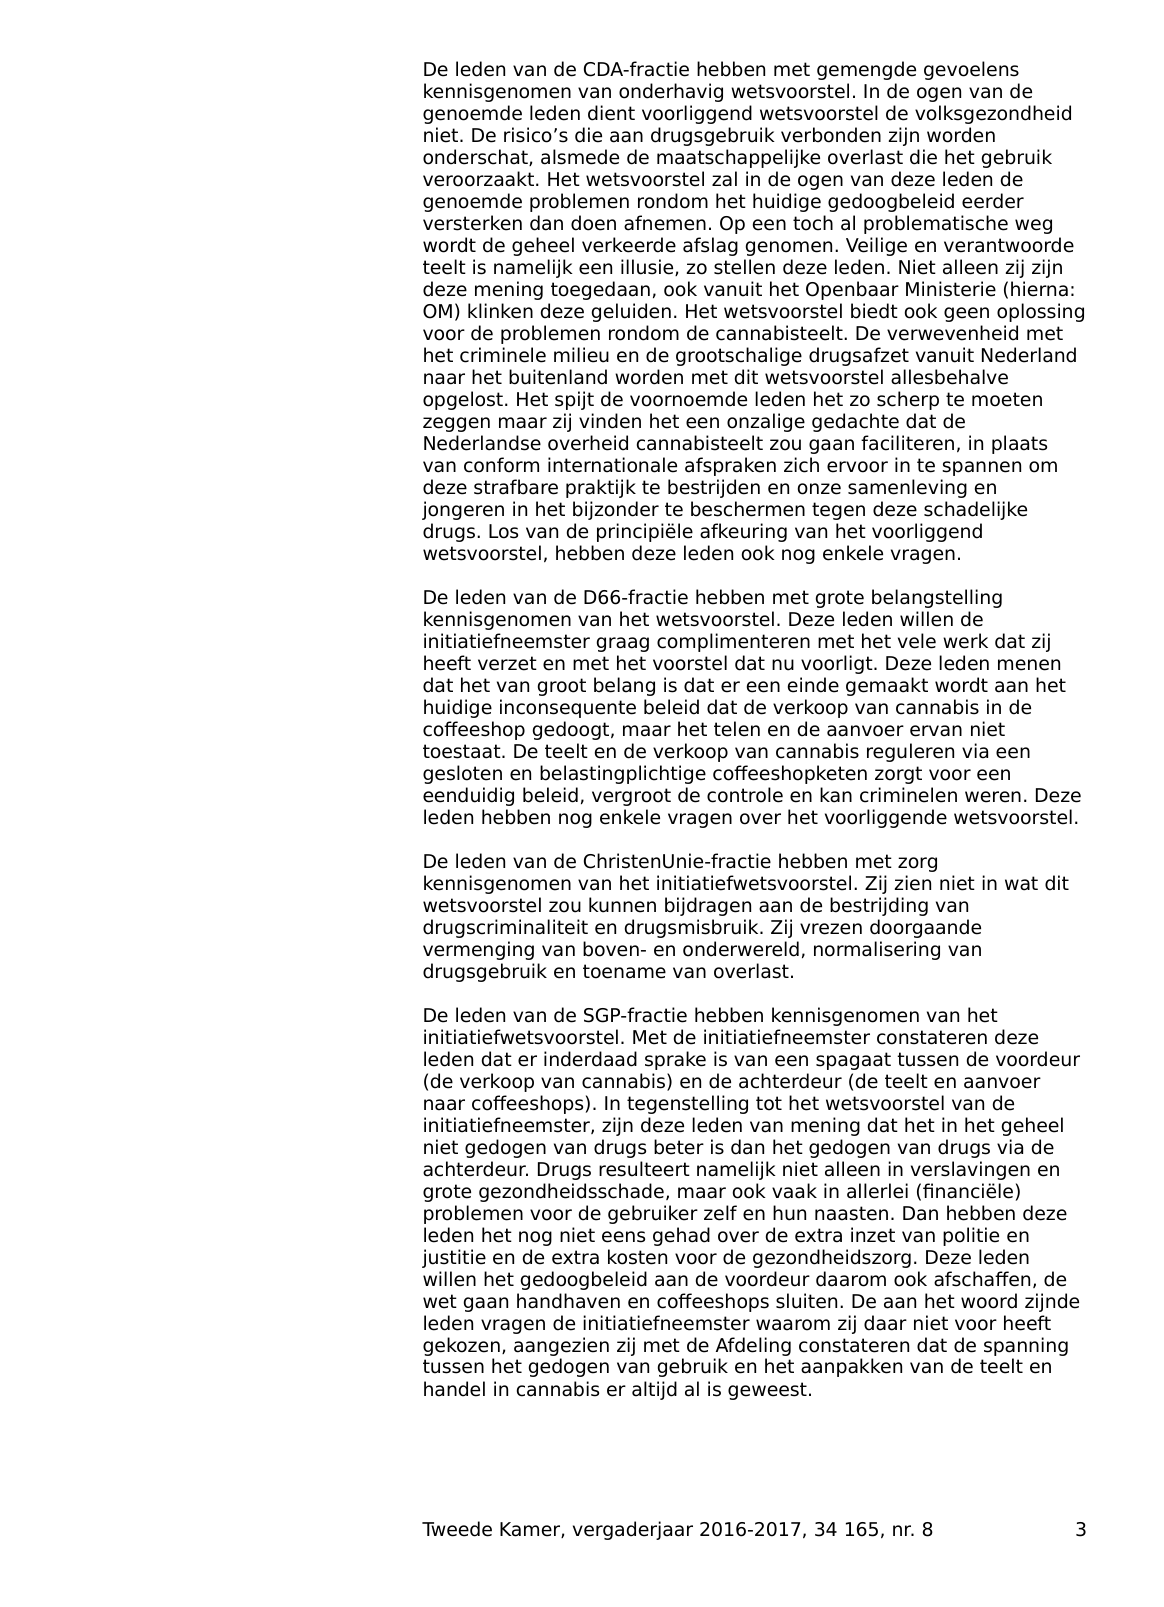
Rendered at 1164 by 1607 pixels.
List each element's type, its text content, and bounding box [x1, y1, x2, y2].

text De leden van de CDA-fractie hebben met gemengde gevoelens kennisgenomen van onderhavig wetsvoorstel. In de ogen van de genoemde leden dient voorliggend wetsvoorstel de volksgezondheid niet. De risico’s die aan drugsgebruik verbonden zijn worden onderschat, alsmede de maatschappelijke overlast die het gebruik veroorzaakt. Het wetsvoorstel zal in de ogen van deze leden de genoemde problemen rondom het huidige gedoogbeleid eerder versterken dan doen afnemen. Op een toch al problematische weg wordt de geheel verkeerde afslag genomen. Veilige en verantwoorde teelt is namelijk een illusie, zo stellen deze leden. Niet alleen zij zijn deze mening toegedaan, ook vanuit het Openbaar Ministerie (hierna: OM) klinken deze geluiden. Het wetsvoorstel biedt ook geen oplossing voor de problemen rondom de cannabisteelt. De verwevenheid met het criminele milieu en de grootschalige drugsafzet vanuit Nederland naar het buitenland worden met dit wetsvoorstel allesbehalve opgelost. Het spijt de voornoemde leden het zo scherp te moeten zeggen maar zij vinden het een onzalige gedachte dat de Nederlandse overheid cannabisteelt zou gaan faciliteren, in plaats van conform internationale afspraken zich ervoor in te spannen om deze strafbare praktijk te bestrijden en onze samenleving en jongeren in het bijzonder te beschermen tegen deze schadelijke drugs. Los van de principiële afkeuring van het voorliggend wetsvoorstel, hebben deze leden ook nog enkele vragen. [422, 59, 1087, 564]
text De leden van de D66-fractie hebben met grote belangstelling kennisgenomen van het wetsvoorstel. Deze leden willen de initiatiefneemster graag complimenteren met het vele werk dat zij heeft verzet en met het voorstel dat nu voorligt. Deze leden menen dat het van groot belang is dat er een einde gemaakt wordt aan het huidige inconsequente beleid dat de verkoop van cannabis in de coffeeshop gedoogt, maar het telen en de aanvoer ervan niet toestaat. De teelt en de verkoop van cannabis reguleren via een gesloten en belastingplichtige coffeeshopketen zorgt voor een eenduidig beleid, vergroot de controle en kan criminelen weren. Deze leden hebben nog enkele vragen over het voorliggende wetsvoorstel. [422, 587, 1087, 828]
text De leden van de SGP-fractie hebben kennisgenomen van het initiatiefwetsvoorstel. Met de initiatiefneemster constateren deze leden dat er inderdaad sprake is van een spagaat tussen de voordeur (de verkoop van cannabis) en de achterdeur (de teelt en aanvoer naar coffeeshops). In tegenstelling tot het wetsvoorstel van de initiatiefneemster, zijn deze leden van mening dat het in het geheel niet gedogen van drugs beter is dan het gedogen van drugs via de achterdeur. Drugs resulteert namelijk niet alleen in verslavingen en grote gezondheidsschade, maar ook vaak in allerlei (financiële) problemen voor de gebruiker zelf en hun naasten. Dan hebben deze leden het nog niet eens gehad over de extra inzet van politie en justitie en de extra kosten voor de gezondheidszorg. Deze leden willen het gedoogbeleid aan de voordeur daarom ook afschaffen, de wet gaan handhaven en coffeeshops sluiten. De aan het woord zijnde leden vragen de initiatiefneemster waarom zij daar niet voor heeft gekozen, aangezien zij met de Afdeling constateren dat de spanning tussen het gedogen van gebruik en het aanpakken van de teelt en handel in cannabis er altijd al is geweest. [422, 1005, 1087, 1400]
text De leden van de ChristenUnie-fractie hebben met zorg kennisgenomen van het initiatiefwetsvoorstel. Zij zien niet in wat dit wetsvoorstel zou kunnen bijdragen aan de bestrijding van drugscriminaliteit en drugsmisbruik. Zij vrezen doorgaande vermenging van boven- en onderwereld, normalisering van drugsgebruik en toename van overlast. [422, 851, 1087, 983]
